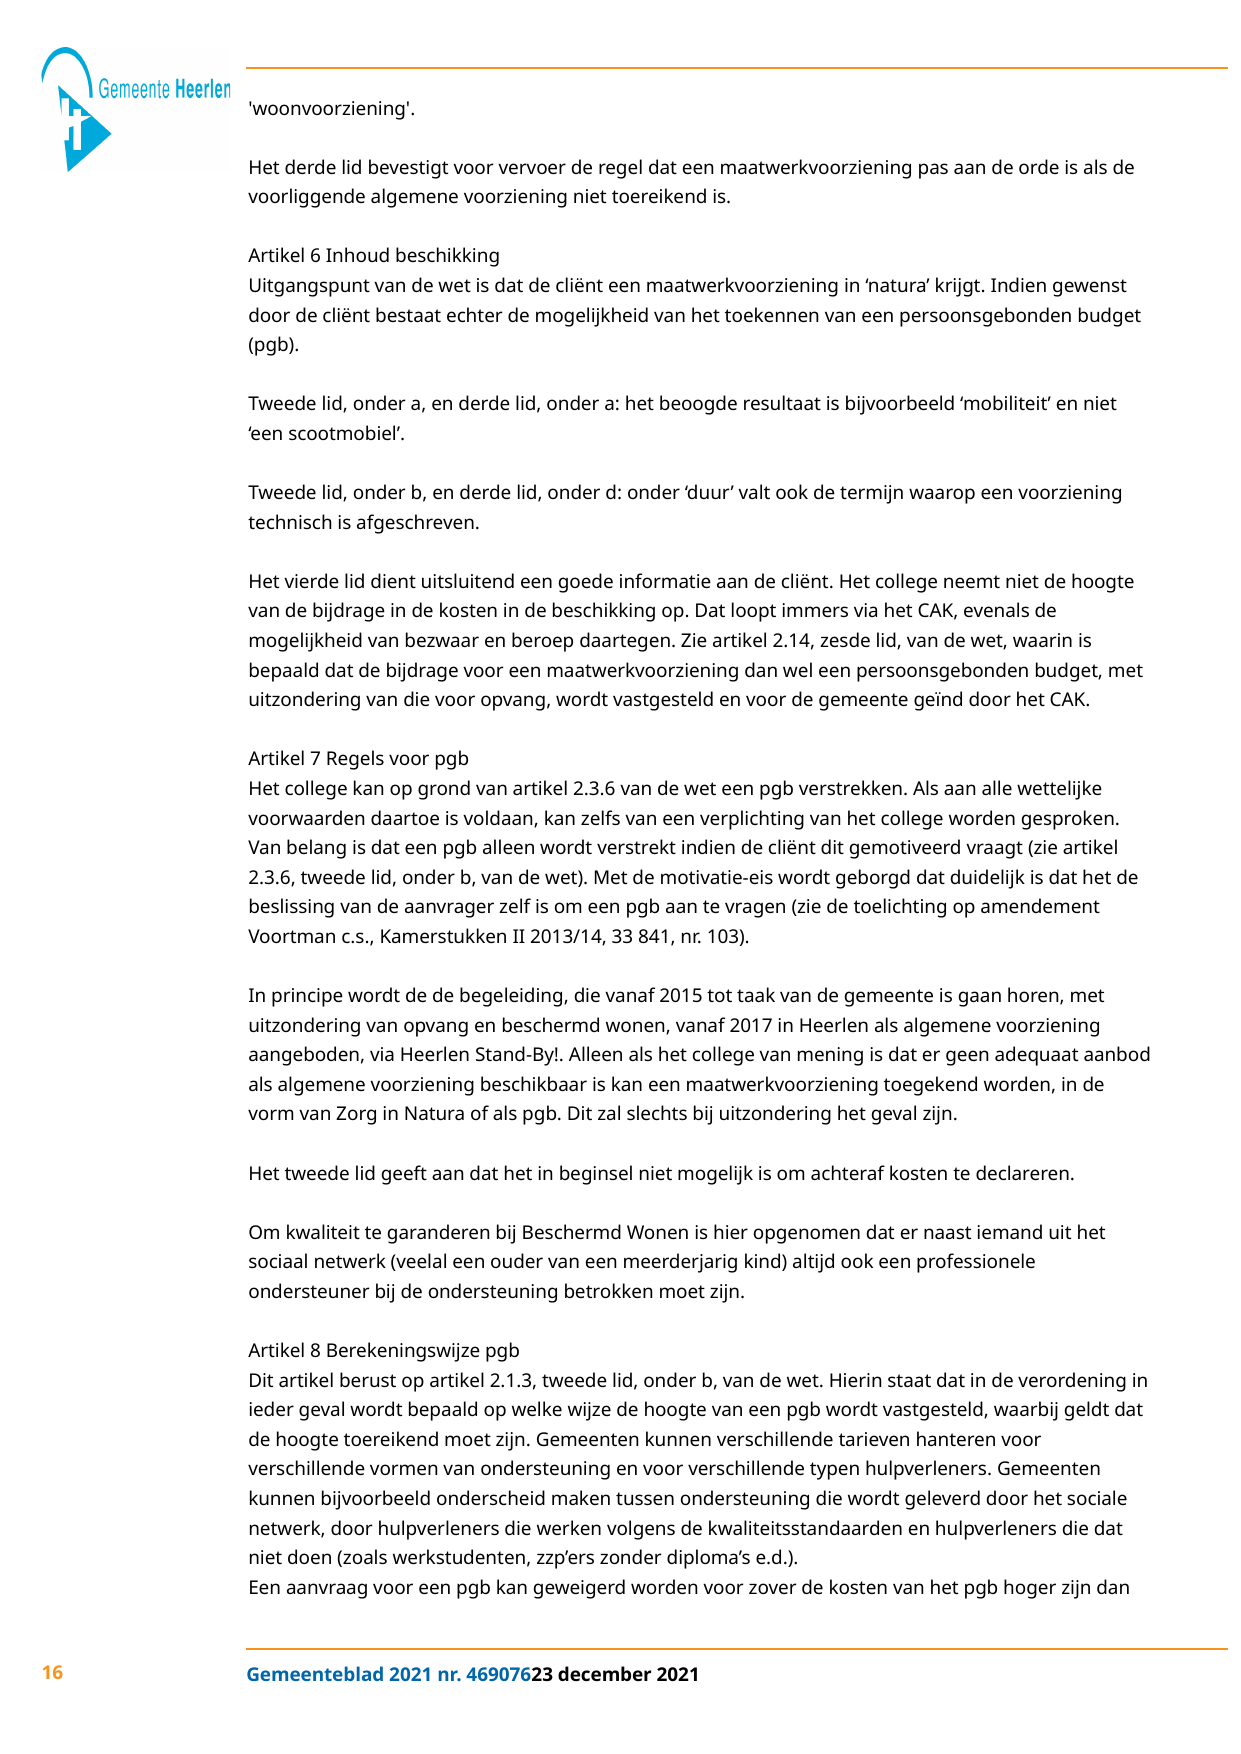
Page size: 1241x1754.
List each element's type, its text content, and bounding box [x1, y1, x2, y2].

text Artikel 7 Regels voor pgb [248, 746, 1152, 771]
text Een aanvraag voor een pgb kan geweigerd worden voor zover de kosten van het pgb hoger zijn dan [248, 1574, 1152, 1600]
text Artikel 8 Berekeningswijze pgb [248, 1337, 1152, 1363]
text 'woonvoorziening'. [248, 95, 1152, 121]
text Tweede lid, onder a, en derde lid, onder a: het beoogde resultaat is bijvoorbeeld ‘mobiliteit’ en niet ‘een scootmobiel’. [248, 391, 1152, 446]
text Tweede lid, onder b, en derde lid, onder d: onder ‘duur’ valt ook de termijn waarop een voorziening technisch is afgeschreven. [248, 479, 1152, 535]
text Dit artikel berust op artikel 2.1.3, tweede lid, onder b, van de wet. Hierin staat dat in de verordening in ieder geval wordt bepaald op welke wijze de hoogte van een pgb wordt vastgesteld, waarbij geldt dat de hoogte toereikend moet zijn. Gemeenten kunnen verschillende tarieven hanteren voor verschillende vormen van ondersteuning en voor verschillende typen hulpverleners. Gemeenten kunnen bijvoorbeeld onderscheid maken tussen ondersteuning die wordt geleverd door het sociale netwerk, door hulpverleners die werken volgens de kwaliteitsstandaarden en hulpverleners die dat niet doen (zoals werkstudenten, zzp’ers zonder diploma’s e.d.). [248, 1367, 1152, 1570]
picture [41, 47, 59, 70]
text Het tweede lid geeft aan dat het in beginsel niet mogelijk is om achteraf kosten te declareren. [248, 1160, 1152, 1186]
text In principe wordt de de begeleiding, die vanaf 2015 tot taak van de gemeente is gaan horen, met uitzondering van opvang en beschermd wonen, vanaf 2017 in Heerlen als algemene voorziening aangeboden, via Heerlen Stand-By!. Alleen als het college van mening is dat er geen adequaat aanbod als algemene voorziening beschikbaar is kan een maatwerkvoorziening toegekend worden, in de vorm van Zorg in Natura of als pgb. Dit zal slechts bij uitzondering het geval zijn. [248, 982, 1152, 1126]
text Om kwaliteit te garanderen bij Beschermd Wonen is hier opgenomen dat er naast iemand uit het sociaal netwerk (veelal een ouder van een meerderjarig kind) altijd ook een professionele ondersteuner bij de ondersteuning betrokken moet zijn. [248, 1219, 1152, 1304]
text Uitgangspunt van de wet is dat de cliёnt een maatwerkvoorziening in ‘natura’ krijgt. Indien gewenst door de cliёnt bestaat echter de mogelijkheid van het toekennen van een persoonsgebonden budget (pgb). [248, 272, 1152, 357]
text Artikel 6 Inhoud beschikking [248, 243, 1152, 268]
picture [41, 47, 231, 172]
text Het college kan op grond van artikel 2.3.6 van de wet een pgb verstrekken. Als aan alle wettelijke voorwaarden daartoe is voldaan, kan zelfs van een verplichting van het college worden gesproken. Van belang is dat een pgb alleen wordt verstrekt indien de cliёnt dit gemotiveerd vraagt (zie artikel 2.3.6, tweede lid, onder b, van de wet). Met de motivatie-eis wordt geborgd dat duidelijk is dat het de beslissing van de aanvrager zelf is om een pgb aan te vragen (zie de toelichting op amendement Voortman c.s., Kamerstukken II 2013/14, 33 841, nr. 103). [248, 775, 1152, 949]
text Het derde lid bevestigt voor vervoer de regel dat een maatwerkvoorziening pas aan de orde is als de voorliggende algemene voorziening niet toereikend is. [248, 154, 1152, 209]
text Het vierde lid dient uitsluitend een goede informatie aan de cliënt. Het college neemt niet de hoogte van de bijdrage in de kosten in de beschikking op. Dat loopt immers via het CAK, evenals de mogelijkheid van bezwaar en beroep daartegen. Zie artikel 2.14, zesde lid, van de wet, waarin is bepaald dat de bijdrage voor een maatwerkvoorziening dan wel een persoonsgebonden budget, met uitzondering van die voor opvang, wordt vastgesteld en voor de gemeente geïnd door het CAK. [248, 568, 1152, 712]
